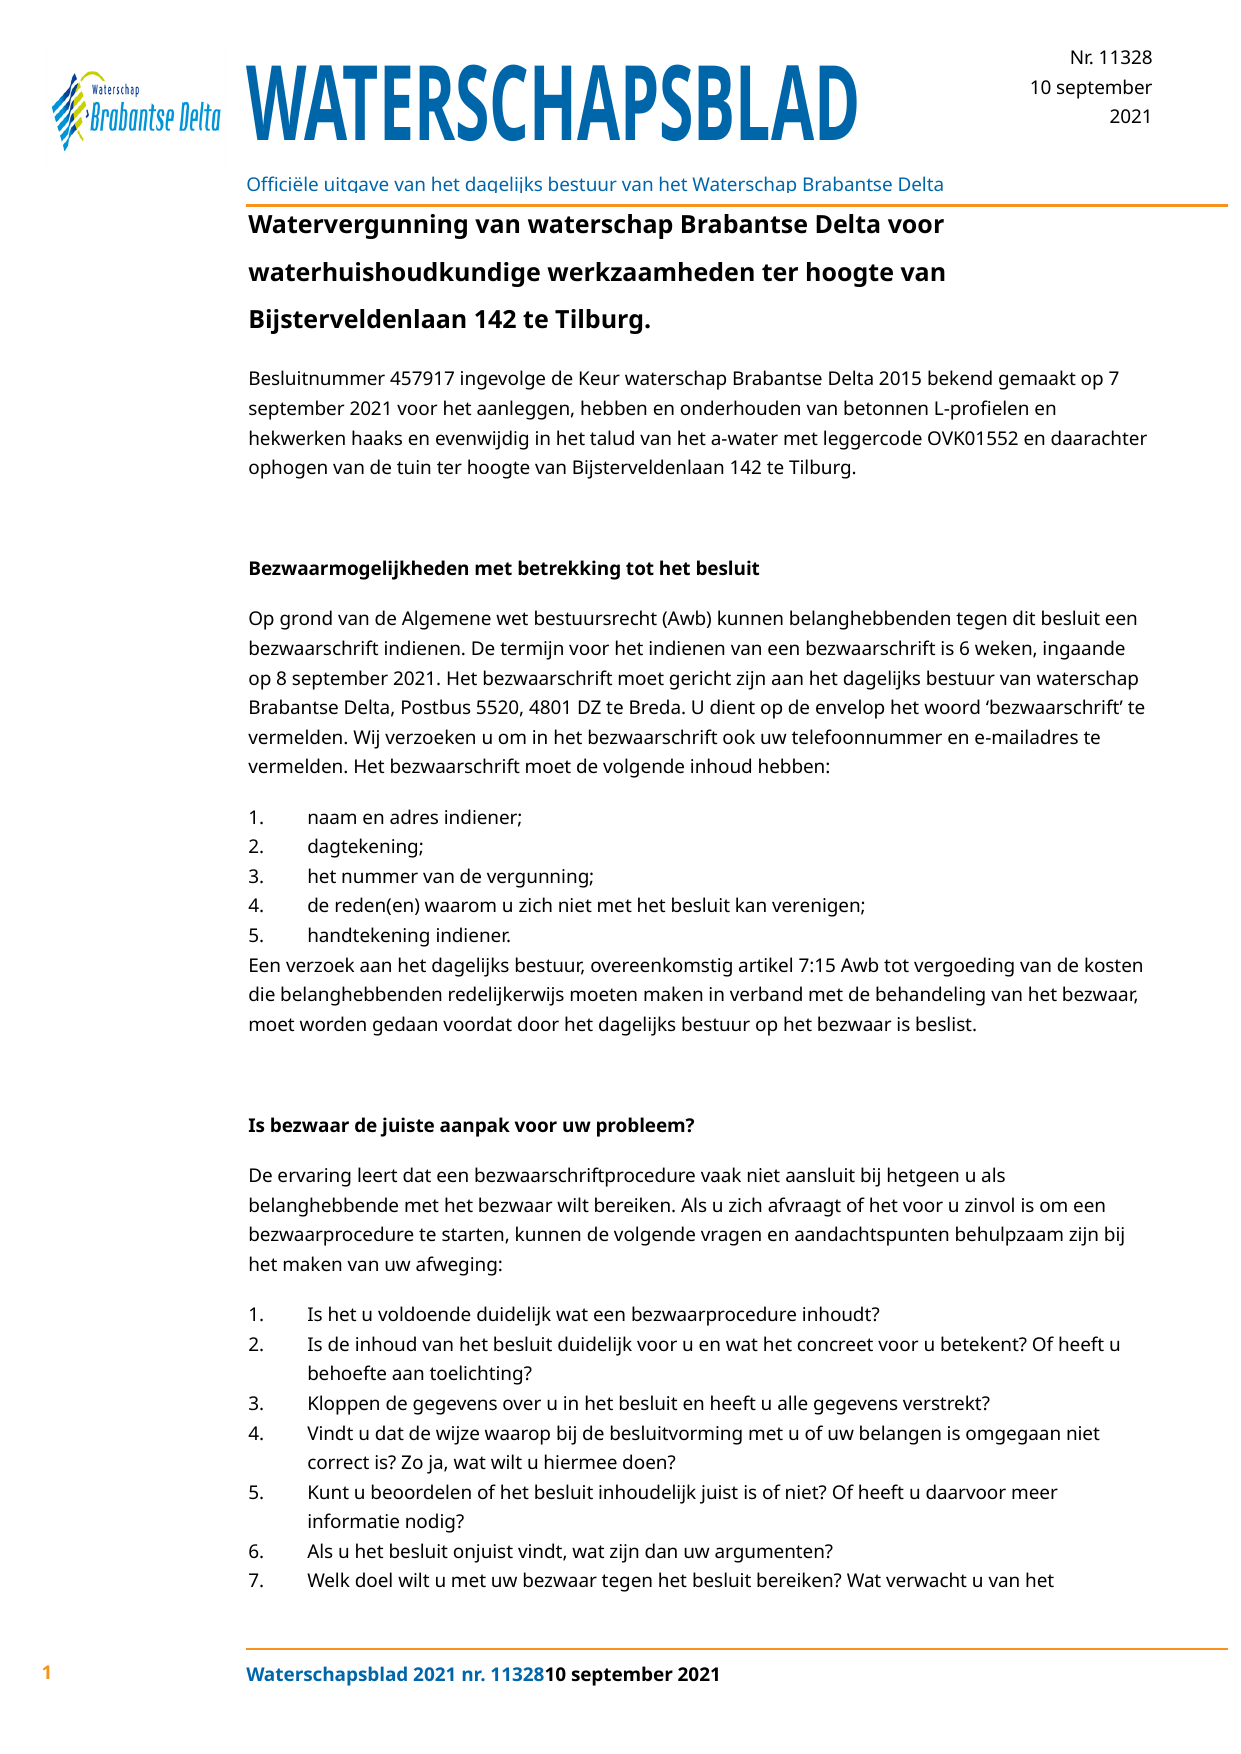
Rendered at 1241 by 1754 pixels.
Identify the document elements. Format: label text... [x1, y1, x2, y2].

list naam en adres indiener; [248, 804, 1152, 829]
list Als u het besluit onjuist vindt, wat zijn dan uw argumenten? [248, 1538, 1152, 1564]
list Kunt u beoordelen of het besluit inhoudelijk juist is of niet? Of heeft u daarvoor meer informatie nodig? [248, 1479, 1152, 1534]
list de reden(en) waarom u zich niet met het besluit kan verenigen; [248, 893, 1152, 918]
list Welk doel wilt u met uw bezwaar tegen het besluit bereiken? Wat verwacht u van het [248, 1568, 1152, 1593]
list dagtekening; [248, 833, 1152, 859]
list Is de inhoud van het besluit duidelijk voor u en wat het concreet voor u betekent? Of heeft u behoefte aan toelichting? [248, 1331, 1152, 1386]
text Een verzoek aan het dagelijks bestuur, overeenkomstig artikel 7:15 Awb tot vergoeding van de kosten die belanghebbenden redelijkerwijs moeten maken in verband met de behandeling van het bezwaar, moet worden gedaan voordat door het dagelijks bestuur op het bezwaar is beslist. [248, 952, 1152, 1037]
text Besluitnummer 457917 ingevolge de Keur waterschap Brabantse Delta 2015 bekend gemaakt op 7 september 2021 voor het aanleggen, hebben en onderhouden van betonnen L-profielen en hekwerken haaks en evenwijdig in het talud van het a-water met leggercode OVK01552 en daarachter ophogen van de tuin ter hoogte van Bijsterveldenlaan 142 te Tilburg. [248, 366, 1152, 480]
text Is bezwaar de juiste aanpak voor uw probleem? [248, 1112, 1152, 1137]
list het nummer van de vergunning; [248, 863, 1152, 889]
list Vindt u dat de wijze waarop bij de besluitvorming met u of uw belangen is omgegaan niet correct is? Zo ja, wat wilt u hiermee doen? [248, 1420, 1152, 1475]
text De ervaring leert dat een bezwaarschriftprocedure vaak niet aansluit bij hetgeen u als belanghebbende met het bezwaar wilt bereiken. Als u zich afvraagt of het voor u zinvol is om een bezwaarprocedure te starten, kunnen de volgende vragen en aandachtspunten behulpzaam zijn bij het maken van uw afweging: [248, 1162, 1152, 1277]
list Kloppen de gegevens over u in het besluit en heeft u alle gegevens verstrekt? [248, 1390, 1152, 1416]
list handtekening indiener. [248, 922, 1152, 948]
text Bezwaarmogelijkheden met betrekking tot het besluit [248, 555, 1152, 581]
picture [41, 47, 231, 172]
text Watervergunning van waterschap Brabantse Delta voor waterhuishoudkundige werkzaamheden ter hoogte van Bijsterveldenlaan 142 te Tilburg. [248, 207, 1152, 336]
list Is het u voldoende duidelijk wat een bezwaarprocedure inhoudt? [248, 1301, 1152, 1327]
text Op grond van de Algemene wet bestuursrecht (Awb) kunnen belanghebbenden tegen dit besluit een bezwaarschrift indienen. De termijn voor het indienen van een bezwaarschrift is 6 weken, ingaande op 8 september 2021. Het bezwaarschrift moet gericht zijn aan het dagelijks bestuur van waterschap Brabantse Delta, Postbus 5520, 4801 DZ te Breda. U dient op de envelop het woord ‘bezwaarschrift’ te vermelden. Wij verzoeken u om in het bezwaarschrift ook uw telefoonnummer en e‑mailadres te vermelden. Het bezwaarschrift moet de volgende inhoud hebben: [248, 606, 1152, 779]
